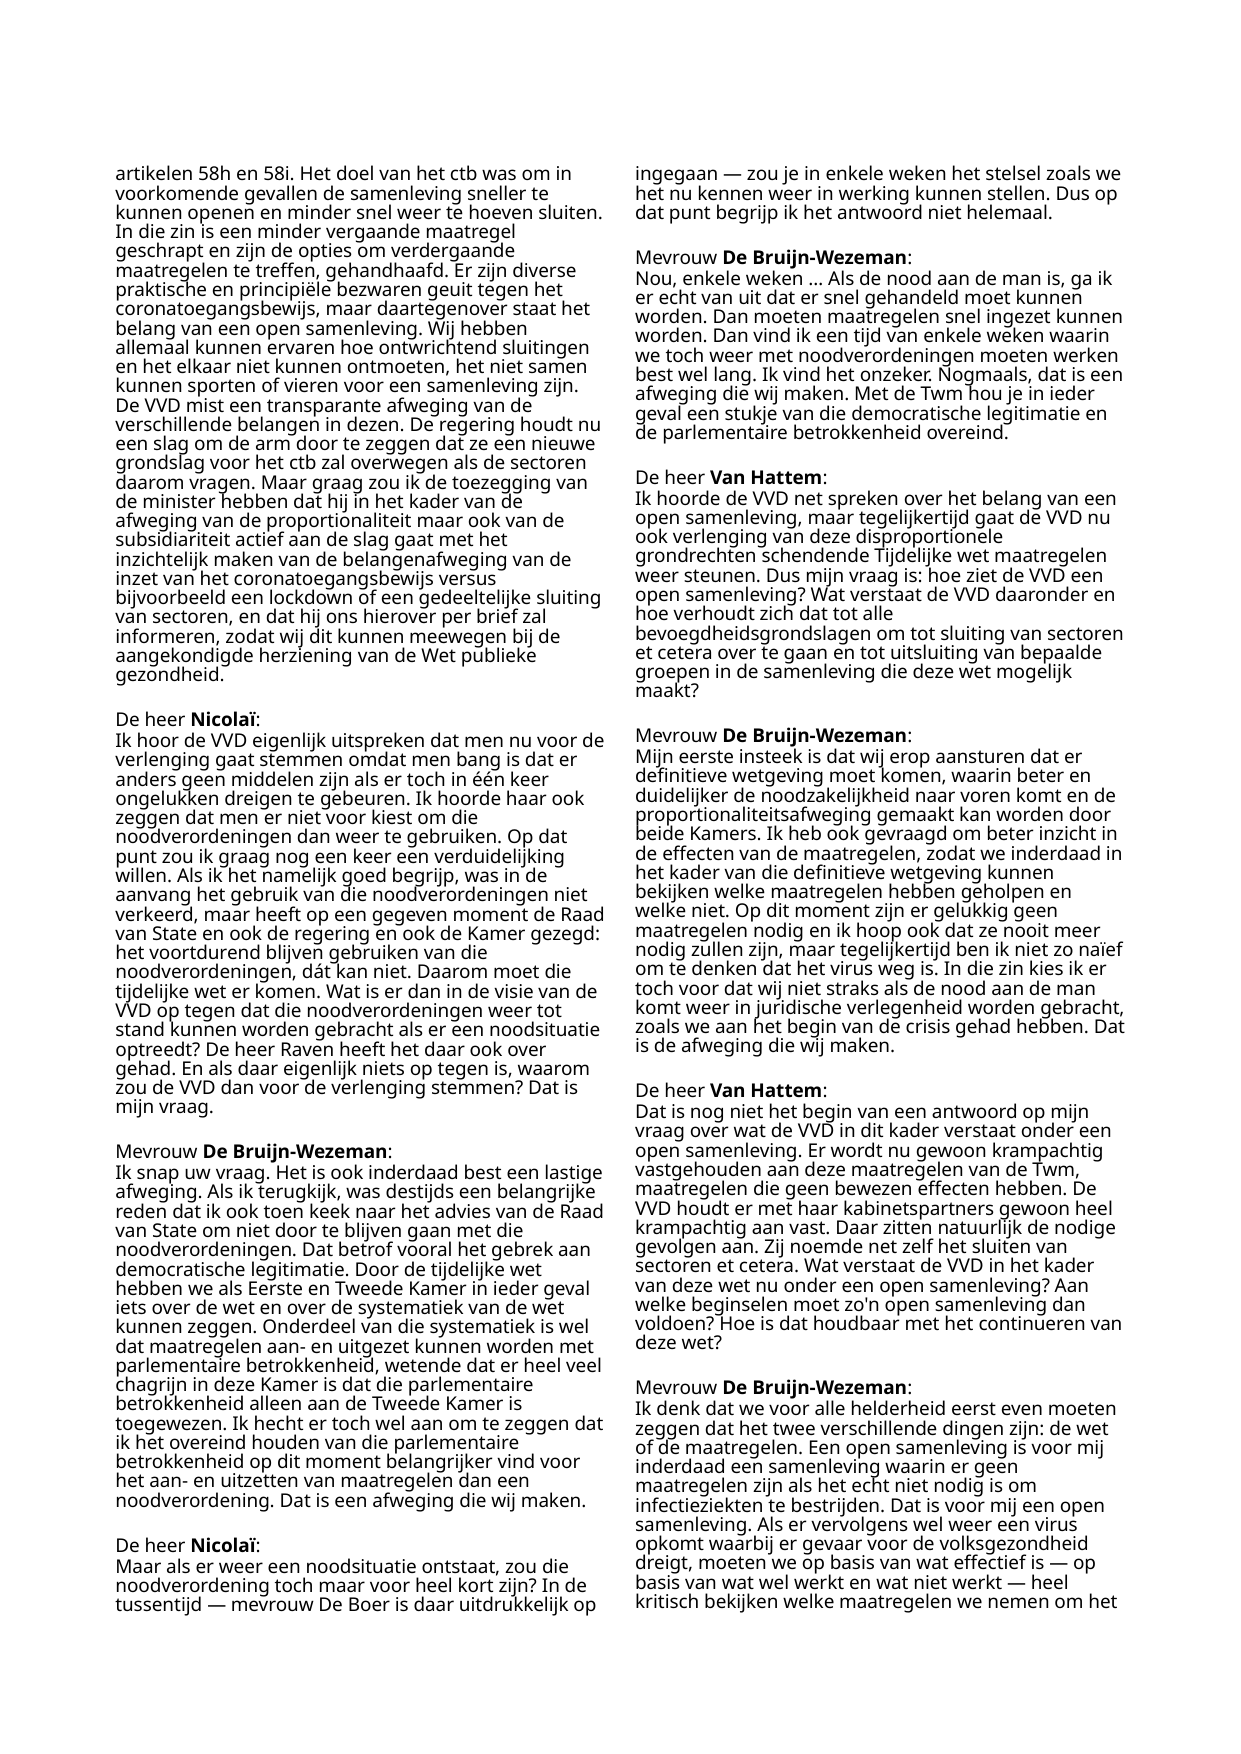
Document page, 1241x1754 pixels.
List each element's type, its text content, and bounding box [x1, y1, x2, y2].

text Ik hoorde de VVD net spreken over het belang van een open samenleving, maar tegelijkertijd gaat de VVD nu ook verlenging van deze disproportionele grondrechten schendende Tijdelijke wet maatregelen weer steunen. Dus mijn vraag is: hoe ziet de VVD een open samenleving? Wat verstaat de VVD daaronder en hoe verhoudt zich dat tot alle bevoegdheidsgrondslagen om tot sluiting van sectoren et cetera over te gaan en tot uitsluiting van bepaalde groepen in de samenleving die deze wet mogelijk maakt? [635, 490, 1125, 702]
text Mevrouw De Bruijn-Wezeman: [635, 244, 1125, 270]
text artikelen 58h en 58i. Het doel van het ctb was om in voorkomende gevallen de samenleving sneller te kunnen openen en minder snel weer te hoeven sluiten. In die zin is een minder vergaande maatregel geschrapt en zijn de opties om verdergaande maatregelen te treffen, gehandhaafd. Er zijn diverse praktische en principiële bezwaren geuit tegen het coronatoegangsbewijs, maar daartegenover staat het belang van een open samenleving. Wij hebben allemaal kunnen ervaren hoe ontwrichtend sluitingen en het elkaar niet kunnen ontmoeten, het niet samen kunnen sporten of vieren voor een samenleving zijn. De VVD mist een transparante afweging van de verschillende belangen in dezen. De regering houdt nu een slag om de arm door te zeggen dat ze een nieuwe grondslag voor het ctb zal overwegen als de sectoren daarom vragen. Maar graag zou ik de toezegging van de minister hebben dat hij in het kader van de afweging van de proportionaliteit maar ook van de subsidiariteit actief aan de slag gaat met het inzichtelijk maken van de belangenafweging van de inzet van het coronatoegangsbewijs versus bijvoorbeeld een lockdown of een gedeeltelijke sluiting van sectoren, en dat hij ons hierover per brief zal informeren, zodat wij dit kunnen meewegen bij de aangekondigde herziening van de Wet publieke gezondheid. [115, 165, 605, 686]
text Ik snap uw vraag. Het is ook inderdaad best een lastige afweging. Als ik terugkijk, was destijds een belangrijke reden dat ik ook toen keek naar het advies van de Raad van State om niet door te blijven gaan met die noodverordeningen. Dat betrof vooral het gebrek aan democratische legitimatie. Door de tijdelijke wet hebben we als Eerste en Tweede Kamer in ieder geval iets over de wet en over de systematiek van de wet kunnen zeggen. Onderdeel van die systematiek is wel dat maatregelen aan- en uitgezet kunnen worden met parlementaire betrokkenheid, wetende dat er heel veel chagrijn in deze Kamer is dat die parlementaire betrokkenheid alleen aan de Tweede Kamer is toegewezen. Ik hecht er toch wel aan om te zeggen dat ik het overeind houden van die parlementaire betrokkenheid op dit moment belangrijker vind voor het aan- en uitzetten van maatregelen dan een noodverordening. Dat is een afweging die wij maken. [115, 1164, 605, 1511]
text De heer Nicolaï: [115, 706, 605, 732]
text Mevrouw De Bruijn-Wezeman: [115, 1138, 605, 1164]
text Ik denk dat we voor alle helderheid eerst even moeten zeggen dat het twee verschillende dingen zijn: de wet of de maatregelen. Een open samenleving is voor mij inderdaad een samenleving waarin er geen maatregelen zijn als het echt niet nodig is om infectieziekten te bestrijden. Dat is voor mij een open samenleving. Als er vervolgens wel weer een virus opkomt waarbij er gevaar voor de volksgezondheid dreigt, moeten we op basis van wat effectief is — op basis van wat wel werkt en wat niet werkt — heel kritisch bekijken welke maatregelen we nemen om het [635, 1400, 1125, 1612]
text Mevrouw De Bruijn-Wezeman: [635, 722, 1125, 748]
text Ik hoor de VVD eigenlijk uitspreken dat men nu voor de verlenging gaat stemmen omdat men bang is dat er anders geen middelen zijn als er toch in één keer ongelukken dreigen te gebeuren. Ik hoorde haar ook zeggen dat men er niet voor kiest om die noodverordeningen dan weer te gebruiken. Op dat punt zou ik graag nog een keer een verduidelijking willen. Als ik het namelijk goed begrijp, was in de aanvang het gebruik van die noodverordeningen niet verkeerd, maar heeft op een gegeven moment de Raad van State en ook de regering en ook de Kamer gezegd: het voortdurend blijven gebruiken van die noodverordeningen, dát kan niet. Daarom moet die tijdelijke wet er komen. Wat is er dan in de visie van de VVD op tegen dat die noodverordeningen weer tot stand kunnen worden gebracht als er een noodsituatie optreedt? De heer Raven heeft het daar ook over gehad. En als daar eigenlijk niets op tegen is, waarom zou de VVD dan voor de verlenging stemmen? Dat is mijn vraag. [115, 732, 605, 1118]
text De heer Van Hattem: [635, 464, 1125, 490]
text De heer Nicolaï: [115, 1532, 605, 1558]
text Maar als er weer een noodsituatie ontstaat, zou die noodverordening toch maar voor heel kort zijn? In de tussentijd — mevrouw De Boer is daar uitdrukkelijk op [115, 1558, 605, 1615]
text ingegaan — zou je in enkele weken het stelsel zoals we het nu kennen weer in werking kunnen stellen. Dus op dat punt begrijp ik het antwoord niet helemaal. [635, 165, 1125, 223]
text De heer Van Hattem: [635, 1077, 1125, 1103]
text Dat is nog niet het begin van een antwoord op mijn vraag over wat de VVD in dit kader verstaat onder een open samenleving. Er wordt nu gewoon krampachtig vastgehouden aan deze maatregelen van de Twm, maatregelen die geen bewezen effecten hebben. De VVD houdt er met haar kabinetspartners gewoon heel krampachtig aan vast. Daar zitten natuurlijk de nodige gevolgen aan. Zij noemde net zelf het sluiten van sectoren et cetera. Wat verstaat de VVD in het kader van deze wet nu onder een open samenleving? Aan welke beginselen moet zo'n open samenleving dan voldoen? Hoe is dat houdbaar met het continueren van deze wet? [635, 1103, 1125, 1354]
text Nou, enkele weken … Als de nood aan de man is, ga ik er echt van uit dat er snel gehandeld moet kunnen worden. Dan moeten maatregelen snel ingezet kunnen worden. Dan vind ik een tijd van enkele weken waarin we toch weer met noodverordeningen moeten werken best wel lang. Ik vind het onzeker. Nogmaals, dat is een afweging die wij maken. Met de Twm hou je in ieder geval een stukje van die democratische legitimatie en de parlementaire betrokkenheid overeind. [635, 270, 1125, 443]
text Mevrouw De Bruijn-Wezeman: [635, 1374, 1125, 1400]
text Mijn eerste insteek is dat wij erop aansturen dat er definitieve wetgeving moet komen, waarin beter en duidelijker de noodzakelijkheid naar voren komt en de proportionaliteitsafweging gemaakt kan worden door beide Kamers. Ik heb ook gevraagd om beter inzicht in de effecten van de maatregelen, zodat we inderdaad in het kader van die definitieve wetgeving kunnen bekijken welke maatregelen hebben geholpen en welke niet. Op dit moment zijn er gelukkig geen maatregelen nodig en ik hoop ook dat ze nooit meer nodig zullen zijn, maar tegelijkertijd ben ik niet zo naïef om te denken dat het virus weg is. In die zin kies ik er toch voor dat wij niet straks als de nood aan de man komt weer in juridische verlegenheid worden gebracht, zoals we aan het begin van de crisis gehad hebben. Dat is de afweging die wij maken. [635, 748, 1125, 1057]
